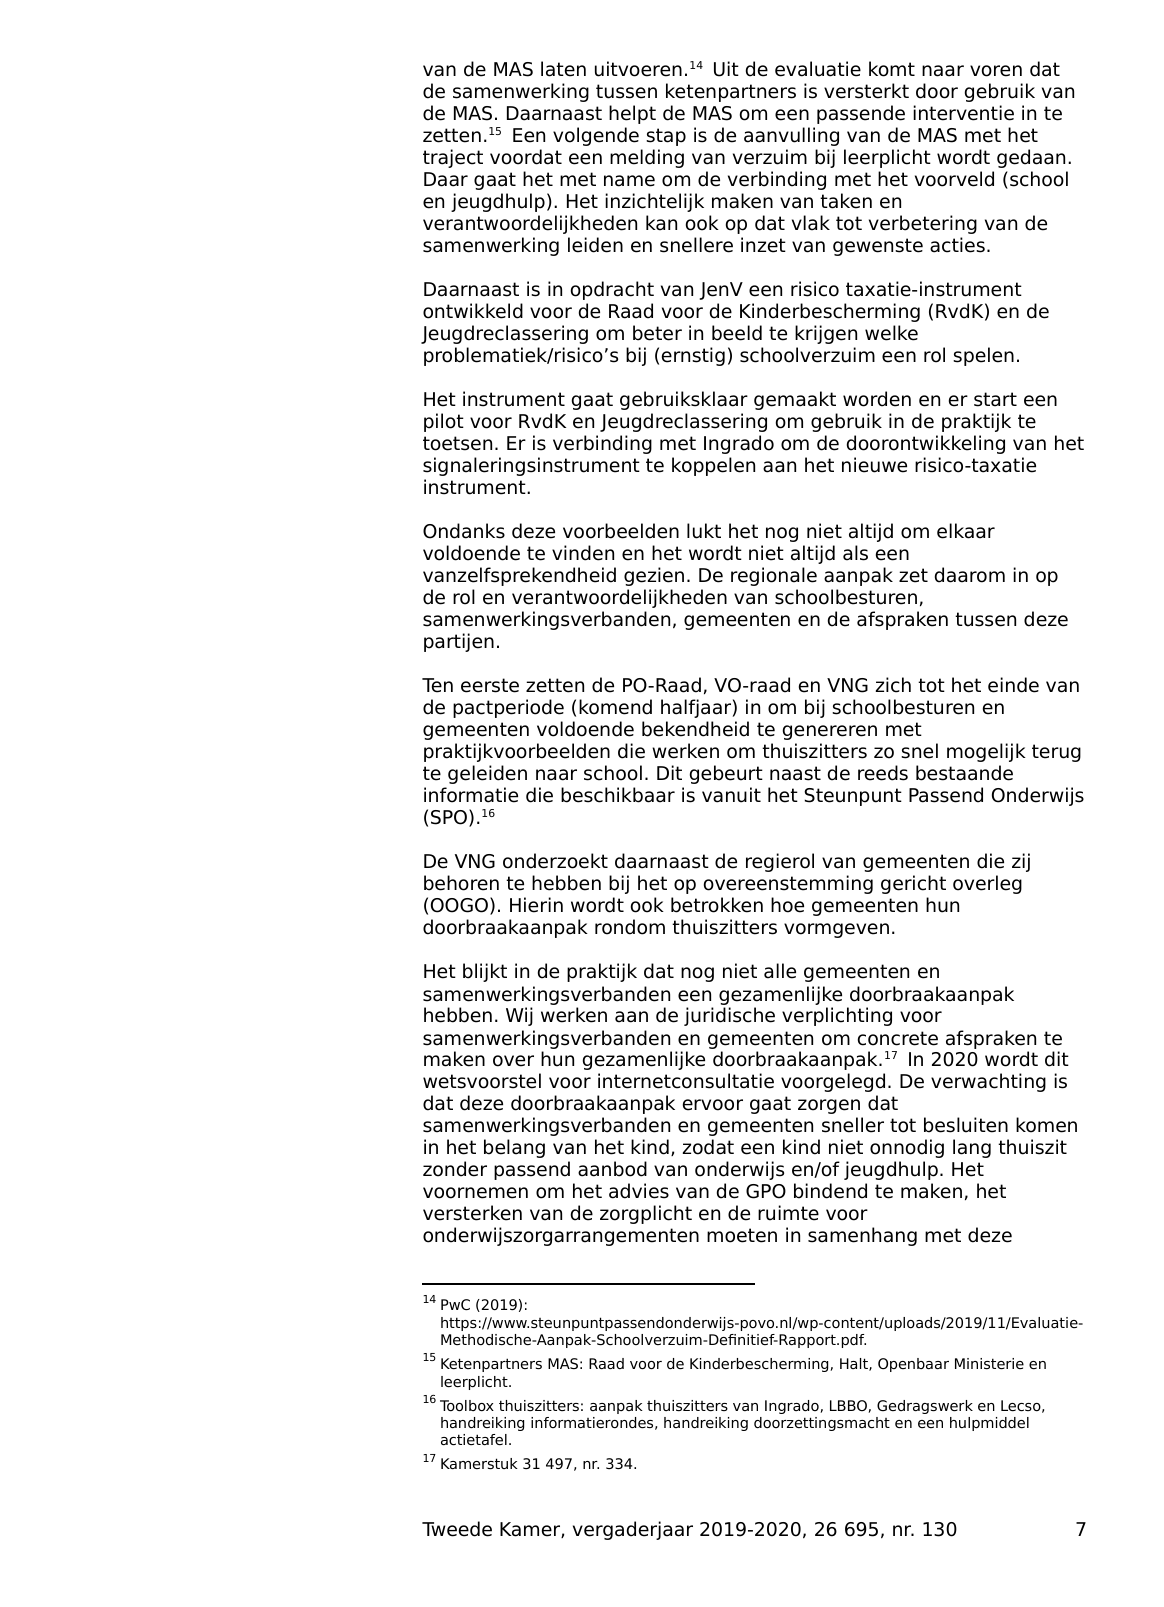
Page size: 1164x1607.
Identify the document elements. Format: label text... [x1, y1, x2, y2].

text Ten eerste zetten de PO-Raad, VO-raad en VNG zich tot het einde van de pactperiode (komend halfjaar) in om bij schoolbesturen en gemeenten voldoende bekendheid te genereren met praktijkvoorbeelden die werken om thuiszitters zo snel mogelijk terug te geleiden naar school. Dit gebeurt naast de reeds bestaande informatie die beschikbaar is vanuit het Steunpunt Passend Onderwijs (SPO). [422, 675, 1087, 829]
text Ketenpartners MAS: Raad voor de Kinderbescherming, Halt, Openbaar Ministerie en leerplicht. [422, 1352, 1087, 1391]
text Kamerstuk 31 497, nr. 334. [422, 1452, 1087, 1474]
text Daarnaast is in opdracht van JenV een risico taxatie-instrument ontwikkeld voor de Raad voor de Kinderbescherming (RvdK) en de Jeugdreclassering om beter in beeld te krijgen welke problematiek/risico’s bij (ernstig) schoolverzuim een rol spelen. [422, 279, 1087, 367]
text Het instrument gaat gebruiksklaar gemaakt worden en er start een pilot voor RvdK en Jeugdreclassering om gebruik in de praktijk te toetsen. Er is verbinding met Ingrado om de doorontwikkeling van het signaleringsinstrument te koppelen aan het nieuwe risico-taxatie instrument. [422, 389, 1087, 499]
text Ondanks deze voorbeelden lukt het nog niet altijd om elkaar voldoende te vinden en het wordt niet altijd als een vanzelfsprekendheid gezien. De regionale aanpak zet daarom in op de rol en verantwoordelijkheden van schoolbesturen, samenwerkingsverbanden, gemeenten en de afspraken tussen deze partijen. [422, 521, 1087, 653]
text Toolbox thuiszitters: aanpak thuiszitters van Ingrado, LBBO, Gedragswerk en Lecso, handreiking informatierondes, handreiking doorzettingsmacht en een hulpmiddel actietafel. [422, 1393, 1087, 1449]
text PwC (2019): https://www.steunpuntpassendonderwijs-povo.nl/wp-content/uploads/2019/11/Evaluatie-Methodische-Aanpak-Schoolverzuim-Definitief-Rapport.pdf. [422, 1293, 1087, 1349]
text De VNG onderzoekt daarnaast de regierol van gemeenten die zij behoren te hebben bij het op overeenstemming gericht overleg (OOGO). Hierin wordt ook betrokken hoe gemeenten hun doorbraakaanpak rondom thuiszitters vormgeven. [422, 851, 1087, 939]
text Het blijkt in de praktijk dat nog niet alle gemeenten en samenwerkingsverbanden een gezamenlijke doorbraakaanpak hebben. Wij werken aan de juridische verplichting voor samenwerkingsverbanden en gemeenten om concrete afspraken te maken over hun gezamenlijke doorbraakaanpak. In 2020 wordt dit wetsvoorstel voor internetconsultatie voorgelegd. De verwachting is dat deze doorbraakaanpak ervoor gaat zorgen dat samenwerkingsverbanden en gemeenten sneller tot besluiten komen in het belang van het kind, zodat een kind niet onnodig lang thuiszit zonder passend aanbod van onderwijs en/of jeugdhulp. Het voornemen om het advies van de GPO bindend te maken, het versterken van de zorgplicht en de ruimte voor onderwijszorgarrangementen moeten in samenhang met deze [422, 961, 1087, 1247]
text van de MAS laten uitvoeren. Uit de evaluatie komt naar voren dat de samenwerking tussen ketenpartners is versterkt door gebruik van de MAS. Daarnaast helpt de MAS om een passende interventie in te zetten. Een volgende stap is de aanvulling van de MAS met het traject voordat een melding van verzuim bij leerplicht wordt gedaan. Daar gaat het met name om de verbinding met het voorveld (school en jeugdhulp). Het inzichtelijk maken van taken en verantwoordelijkheden kan ook op dat vlak tot verbetering van de samenwerking leiden en snellere inzet van gewenste acties. [422, 59, 1087, 257]
